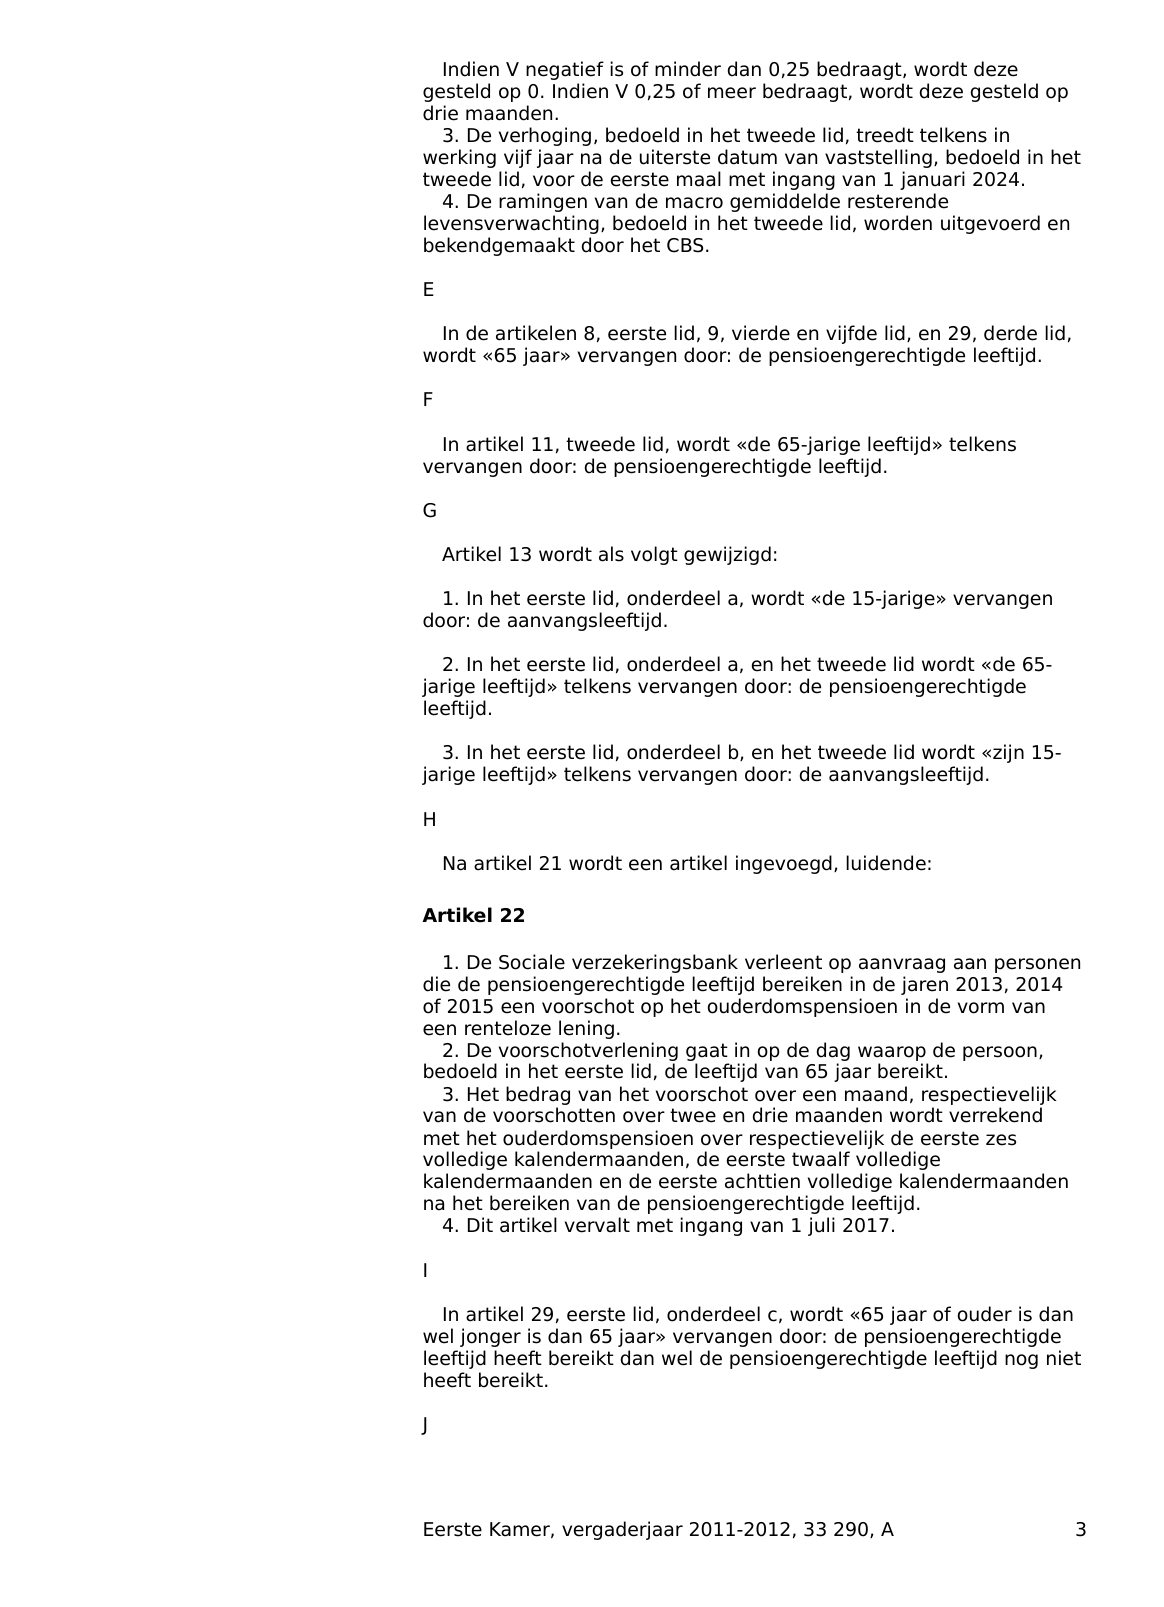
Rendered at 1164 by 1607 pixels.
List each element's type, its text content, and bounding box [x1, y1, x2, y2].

text Na artikel 21 wordt een artikel ingevoegd, luidende: [422, 853, 1087, 874]
text 2. In het eerste lid, onderdeel a, en het tweede lid wordt «de 65-jarige leeftijd» telkens vervangen door: de pensioengerechtigde leeftijd. [422, 654, 1087, 720]
text 3. In het eerste lid, onderdeel b, en het tweede lid wordt «zijn 15-jarige leeftijd» telkens vervangen door: de aanvangsleeftijd. [422, 742, 1087, 786]
subtitle Artikel 22 [422, 904, 1087, 927]
text In de artikelen 8, eerste lid, 9, vierde en vijfde lid, en 29, derde lid, wordt «65 jaar» vervangen door: de pensioengerechtigde leeftijd. [422, 323, 1087, 367]
text 4. De ramingen van de macro gemiddelde resterende levensverwachting, bedoeld in het tweede lid, worden uitgevoerd en bekendgemaakt door het CBS. [422, 191, 1087, 257]
text E [422, 279, 1087, 301]
text 3. Het bedrag van het voorschot over een maand, respectievelijk van de voorschotten over twee en drie maanden wordt verrekend met het ouderdomspensioen over respectievelijk de eerste zes volledige kalendermaanden, de eerste twaalf volledige kalendermaanden en de eerste achttien volledige kalendermaanden na het bereiken van de pensioengerechtigde leeftijd. [422, 1083, 1087, 1215]
text 1. In het eerste lid, onderdeel a, wordt «de 15-jarige» vervangen door: de aanvangsleeftijd. [422, 588, 1087, 632]
text 4. Dit artikel vervalt met ingang van 1 juli 2017. [422, 1215, 1087, 1237]
text 2. De voorschotverlening gaat in op de dag waarop de persoon, bedoeld in het eerste lid, de leeftijd van 65 jaar bereikt. [422, 1039, 1087, 1083]
text G [422, 500, 1087, 522]
text In artikel 29, eerste lid, onderdeel c, wordt «65 jaar of ouder is dan wel jonger is dan 65 jaar» vervangen door: de pensioengerechtigde leeftijd heeft bereikt dan wel de pensioengerechtigde leeftijd nog niet heeft bereikt. [422, 1304, 1087, 1392]
text H [422, 808, 1087, 830]
text 3. De verhoging, bedoeld in het tweede lid, treedt telkens in werking vijf jaar na de uiterste datum van vaststelling, bedoeld in het tweede lid, voor de eerste maal met ingang van 1 januari 2024. [422, 125, 1087, 191]
text F [422, 389, 1087, 411]
text Artikel 13 wordt als volgt gewijzigd: [422, 544, 1087, 566]
text Indien V negatief is of minder dan 0,25 bedraagt, wordt deze gesteld op 0. Indien V 0,25 of meer bedraagt, wordt deze gesteld op drie maanden. [422, 59, 1087, 125]
text In artikel 11, tweede lid, wordt «de 65-jarige leeftijd» telkens vervangen door: de pensioengerechtigde leeftijd. [422, 433, 1087, 477]
text I [422, 1259, 1087, 1281]
text J [422, 1414, 1087, 1436]
text 1. De Sociale verzekeringsbank verleent op aanvraag aan personen die de pensioengerechtigde leeftijd bereiken in de jaren 2013, 2014 of 2015 een voorschot op het ouderdomspensioen in de vorm van een renteloze lening. [422, 952, 1087, 1039]
